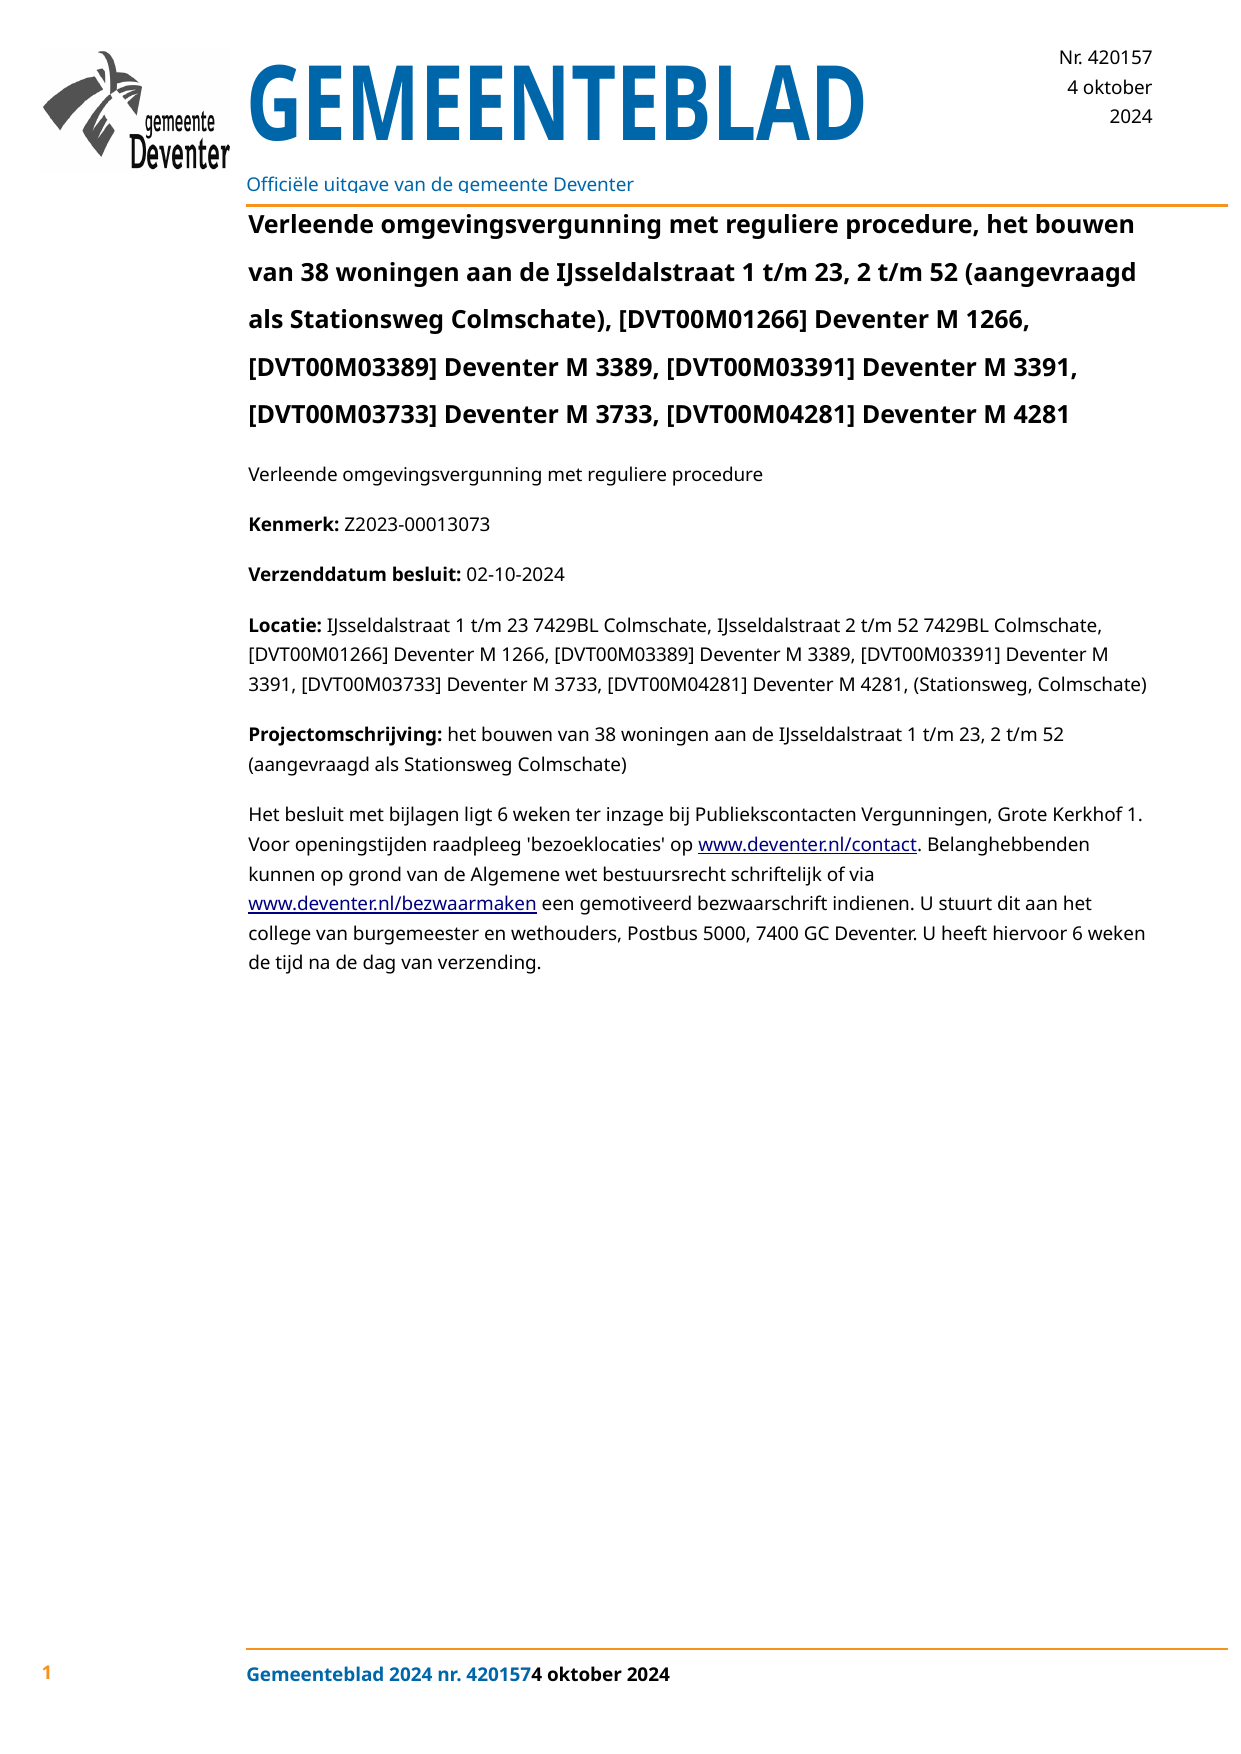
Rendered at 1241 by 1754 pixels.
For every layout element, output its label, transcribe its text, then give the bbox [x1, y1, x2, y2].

text Verzenddatum besluit: 02-10-2024 [248, 562, 1152, 587]
picture [41, 47, 231, 172]
text Projectomschrijving: het bouwen van 38 woningen aan de IJsseldalstraat 1 t/m 23, 2 t/m 52 (aangevraagd als Stationsweg Colmschate) [248, 722, 1152, 777]
text Verleende omgevingsvergunning met reguliere procedure, het bouwen van 38 woningen aan de IJsseldalstraat 1 t/m 23, 2 t/m 52 (aangevraagd als Stationsweg Colmschate), [DVT00M01266] Deventer M 1266, [DVT00M03389] Deventer M 3389, [DVT00M03391] Deventer M 3391, [DVT00M03733] Deventer M 3733, [DVT00M04281] Deventer M 4281 [248, 207, 1152, 431]
text Kenmerk: Z2023-00013073 [248, 511, 1152, 537]
text Verleende omgevingsvergunning met reguliere procedure [248, 461, 1152, 486]
text Het besluit met bijlagen ligt 6 weken ter inzage bij Publiekscontacten Vergunningen, Grote Kerkhof 1. Voor openingstijden raadpleeg 'bezoeklocaties' op www.deventer.nl/contact. Belanghebbenden kunnen op grond van de Algemene wet bestuursrecht schriftelijk of via www.deventer.nl/bezwaarmaken een gemotiveerd bezwaarschrift indienen. U stuurt dit aan het college van burgemeester en wethouders, Postbus 5000, 7400 GC Deventer. U heeft hiervoor 6 weken de tijd na de dag van verzending. [248, 802, 1152, 975]
text Locatie: IJsseldalstraat 1 t/m 23 7429BL Colmschate, IJsseldalstraat 2 t/m 52 7429BL Colmschate, [DVT00M01266] Deventer M 1266, [DVT00M03389] Deventer M 3389, [DVT00M03391] Deventer M 3391, [DVT00M03733] Deventer M 3733, [DVT00M04281] Deventer M 4281, (Stationsweg, Colmschate) [248, 612, 1152, 697]
